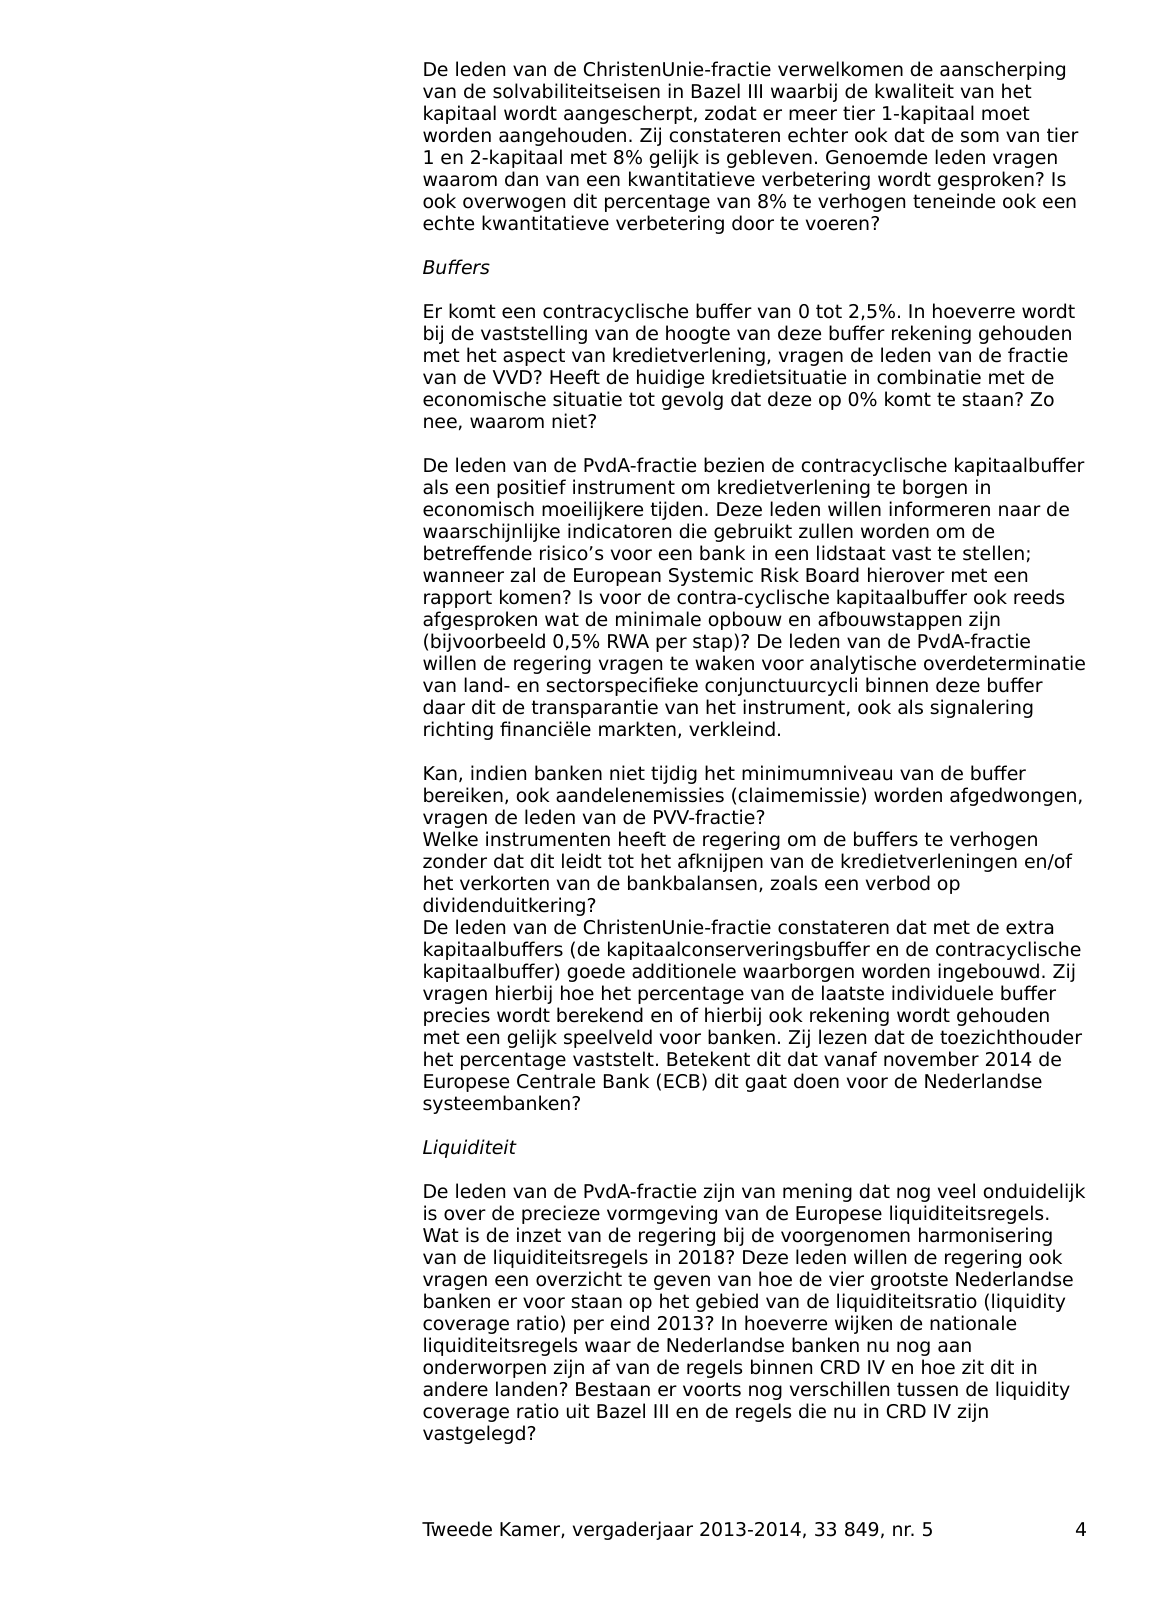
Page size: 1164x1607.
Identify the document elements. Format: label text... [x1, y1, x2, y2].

text De leden van de PvdA-fractie zijn van mening dat nog veel onduidelijk is over de precieze vormgeving van de Europese liquiditeitsregels. Wat is de inzet van de regering bij de voorgenomen harmonisering van de liquiditeitsregels in 2018? Deze leden willen de regering ook vragen een overzicht te geven van hoe de vier grootste Nederlandse banken er voor staan op het gebied van de liquiditeitsratio (liquidity coverage ratio) per eind 2013? In hoeverre wijken de nationale liquiditeitsregels waar de Nederlandse banken nu nog aan onderworpen zijn af van de regels binnen CRD IV en hoe zit dit in andere landen? Bestaan er voorts nog verschillen tussen de liquidity coverage ratio uit Bazel III en de regels die nu in CRD IV zijn vastgelegd? [422, 1181, 1087, 1445]
subtitle Buffers [422, 257, 1087, 279]
text De leden van de PvdA-fractie bezien de contracyclische kapitaalbuffer als een positief instrument om kredietverlening te borgen in economisch moeilijkere tijden. Deze leden willen informeren naar de waarschijnlijke indicatoren die gebruikt zullen worden om de betreffende risico’s voor een bank in een lidstaat vast te stellen; wanneer zal de European Systemic Risk Board hierover met een rapport komen? Is voor de contra-cyclische kapitaalbuffer ook reeds afgesproken wat de minimale opbouw en afbouwstappen zijn (bijvoorbeeld 0,5% RWA per stap)? De leden van de PvdA-fractie willen de regering vragen te waken voor analytische overdeterminatie van land- en sectorspecifieke conjunctuurcycli binnen deze buffer daar dit de transparantie van het instrument, ook als signalering richting financiële markten, verkleind. [422, 455, 1087, 741]
text De leden van de ChristenUnie-fractie constateren dat met de extra kapitaalbuffers (de kapitaalconserveringsbuffer en de contracyclische kapitaalbuffer) goede additionele waarborgen worden ingebouwd. Zij vragen hierbij hoe het percentage van de laatste individuele buffer precies wordt berekend en of hierbij ook rekening wordt gehouden met een gelijk speelveld voor banken. Zij lezen dat de toezichthouder het percentage vaststelt. Betekent dit dat vanaf november 2014 de Europese Centrale Bank (ECB) dit gaat doen voor de Nederlandse systeembanken? [422, 917, 1087, 1115]
text Welke instrumenten heeft de regering om de buffers te verhogen zonder dat dit leidt tot het afknijpen van de kredietverleningen en/of het verkorten van de bankbalansen, zoals een verbod op dividenduitkering? [422, 829, 1087, 917]
text De leden van de ChristenUnie-fractie verwelkomen de aanscherping van de solvabiliteitseisen in Bazel III waarbij de kwaliteit van het kapitaal wordt aangescherpt, zodat er meer tier 1-kapitaal moet worden aangehouden. Zij constateren echter ook dat de som van tier 1 en 2-kapitaal met 8% gelijk is gebleven. Genoemde leden vragen waarom dan van een kwantitatieve verbetering wordt gesproken? Is ook overwogen dit percentage van 8% te verhogen teneinde ook een echte kwantitatieve verbetering door te voeren? [422, 59, 1087, 235]
subtitle Liquiditeit [422, 1137, 1087, 1159]
text Kan, indien banken niet tijdig het minimumniveau van de buffer bereiken, ook aandelenemissies (claimemissie) worden afgedwongen, vragen de leden van de PVV-fractie? [422, 763, 1087, 829]
text Er komt een contracyclische buffer van 0 tot 2,5%. In hoeverre wordt bij de vaststelling van de hoogte van deze buffer rekening gehouden met het aspect van kredietverlening, vragen de leden van de fractie van de VVD? Heeft de huidige kredietsituatie in combinatie met de economische situatie tot gevolg dat deze op 0% komt te staan? Zo nee, waarom niet? [422, 301, 1087, 433]
